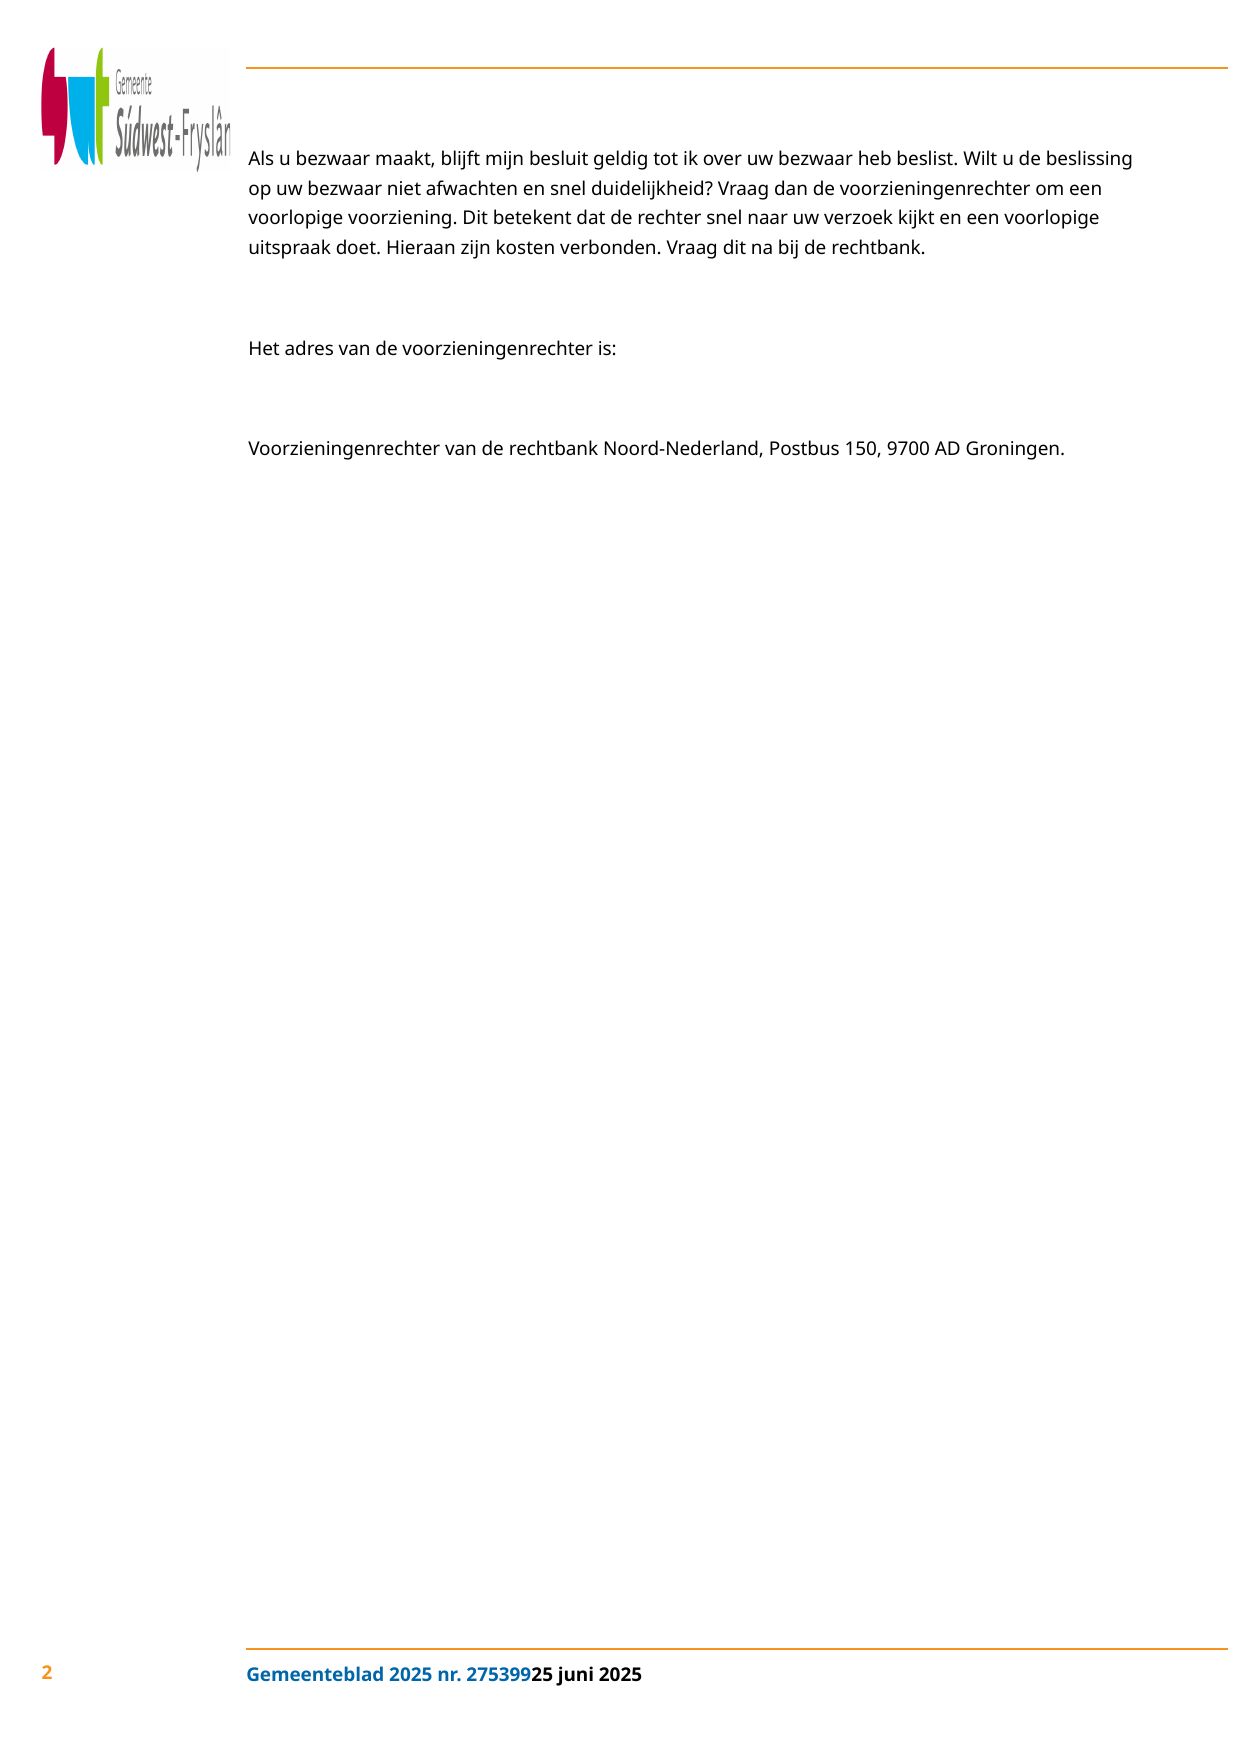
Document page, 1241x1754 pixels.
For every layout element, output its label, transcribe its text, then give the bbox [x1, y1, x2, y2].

text Als u bezwaar maakt, blijft mijn besluit geldig tot ik over uw bezwaar heb beslist. Wilt u de beslissing op uw bezwaar niet afwachten en snel duidelijkheid? Vraag dan de voorzieningenrechter om een voorlopige voorziening. Dit betekent dat de rechter snel naar uw verzoek kijkt en een voorlopige uitspraak doet. Hieraan zijn kosten verbonden. Vraag dit na bij de rechtbank. [248, 145, 1152, 260]
picture [41, 47, 231, 172]
text Het adres van de voorzieningenrechter is: [248, 335, 1152, 361]
text Voorzieningenrechter van de rechtbank Noord-Nederland, Postbus 150, 9700 AD Groningen. [248, 436, 1152, 461]
